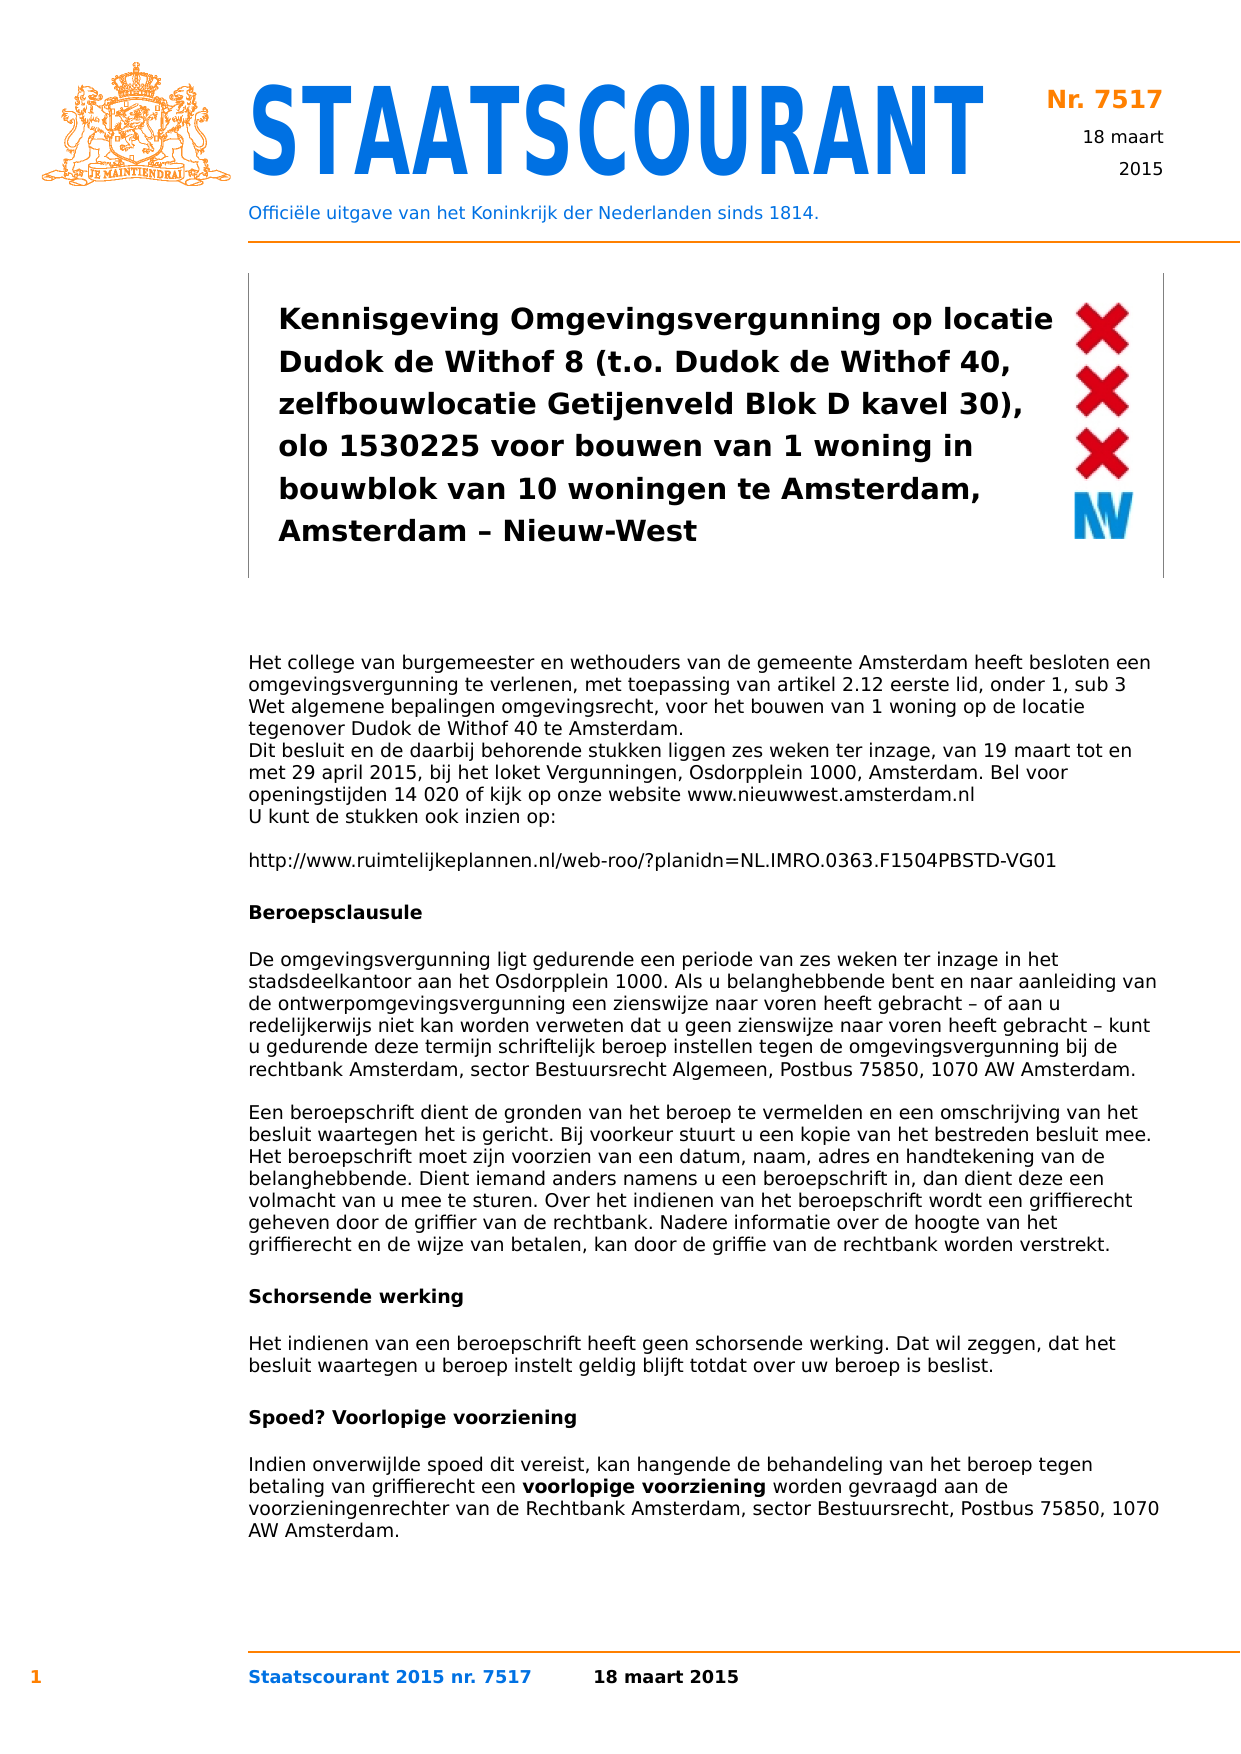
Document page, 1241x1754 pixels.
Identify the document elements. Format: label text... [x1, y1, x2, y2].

picture [1074, 302, 1134, 539]
text Indien onverwijlde spoed dit vereist, kan hangende de behandeling van het beroep tegen betaling van griffierecht een voorlopige voorziening worden gevraagd aan de voorzieningenrechter van de Rechtbank Amsterdam, sector Bestuursrecht, Postbus 75850, 1070 AW Amsterdam. [248, 1454, 1163, 1542]
text De omgevingsvergunning ligt gedurende een periode van zes weken ter inzage in het stadsdeelkantoor aan het Osdorpplein 1000. Als u belanghebbende bent en naar aanleiding van de ontwerpomgevingsvergunning een zienswijze naar voren heeft gebracht – of aan u redelijkerwijs niet kan worden verweten dat u geen zienswijze naar voren heeft gebracht – kunt u gedurende deze termijn schriftelijk beroep instellen tegen de omgevingsvergunning bij de rechtbank Amsterdam, sector Bestuursrecht Algemeen, Postbus 75850, 1070 AW Amsterdam. [248, 948, 1163, 1080]
table_header Nr. 7517 [998, 62, 1240, 121]
table_cell Officiële uitgave van het Koninkrijk der Nederlanden sinds 1814. [248, 203, 1240, 241]
subtitle Beroepsclausule [248, 902, 1163, 923]
table_cell 2015 [998, 153, 1240, 203]
text U kunt de stukken ook inzien op: [248, 806, 1163, 828]
text http://www.ruimtelijkeplannen.nl/web-roo/?planidn=NL.IMRO.0363.F1504PBSTD-VG01 [248, 849, 1163, 872]
subtitle Kennisgeving Omgevingsvergunning op locatie Dudok de Withof 8 (t.o. Dudok de Withof 40, zelfbouwlocatie Getijenveld Blok D kavel 30), olo 1530225 voor bouwen van 1 woning in bouwblok van 10 woningen te Amsterdam, Amsterdam – Nieuw-West [249, 273, 1163, 578]
text Het college van burgemeester en wethouders van de gemeente Amsterdam heeft besloten een omgevingsvergunning te verlenen, met toepassing van artikel 2.12 eerste lid, onder 1, sub 3 Wet algemene bepalingen omgevingsrecht, voor het bouwen van 1 woning op de locatie tegenover Dudok de Withof 40 te Amsterdam. [248, 652, 1163, 740]
text Een beroepschrift dient de gronden van het beroep te vermelden en een omschrijving van het besluit waartegen het is gericht. Bij voorkeur stuurt u een kopie van het bestreden besluit mee. Het beroepschrift moet zijn voorzien van een datum, naam, adres en handtekening van de belanghebbende. Dient iemand anders namens u een beroepschrift in, dan dient deze een volmacht van u mee te sturen. Over het indienen van het beroepschrift wordt een griffierecht geheven door de griffier van de rechtbank. Nadere informatie over de hoogte van het griffierecht en de wijze van betalen, kan door de griffie van de rechtbank worden verstrekt. [248, 1102, 1163, 1256]
subtitle Spoed? Voorlopige voorziening [248, 1407, 1163, 1429]
table_header [25, 62, 248, 241]
subtitle Schorsende werking [248, 1286, 1163, 1308]
text Dit besluit en de daarbij behorende stukken liggen zes weken ter inzage, van 19 maart tot en met 29 april 2015, bij het loket Vergunningen, Osdorpplein 1000, Amsterdam. Bel voor openingstijden 14 020 of kijk op onze website www.nieuwwest.amsterdam.nl [248, 740, 1163, 806]
picture [41, 62, 231, 186]
text Het indienen van een beroepschrift heeft geen schorsende werking. Dat wil zeggen, dat het besluit waartegen u beroep instelt geldig blijft totdat over uw beroep is beslist. [248, 1333, 1163, 1377]
table_cell 18 maart [998, 121, 1240, 153]
table_header STAATSCOURANT [248, 62, 998, 203]
